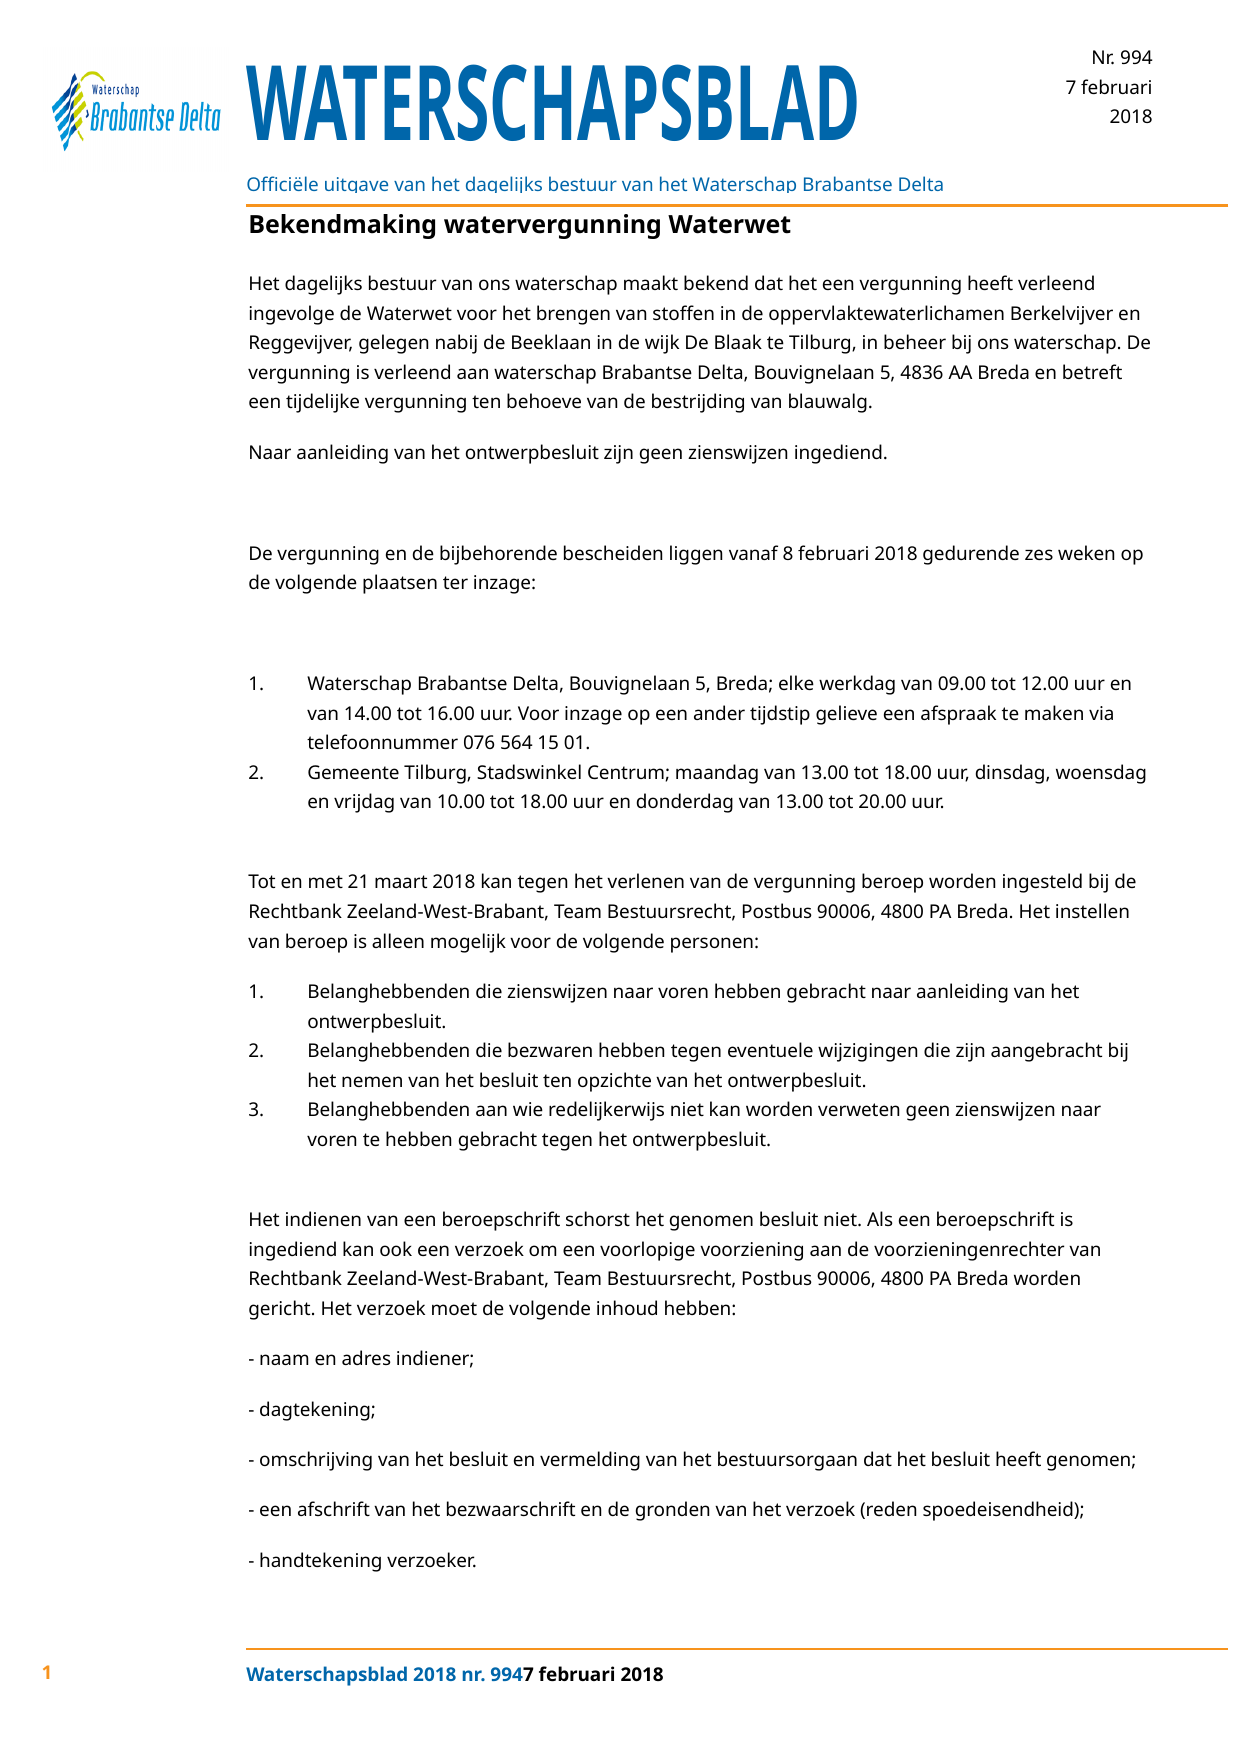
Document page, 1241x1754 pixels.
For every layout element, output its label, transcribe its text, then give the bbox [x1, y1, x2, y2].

list Belanghebbenden die bezwaren hebben tegen eventuele wijzigingen die zijn aangebracht bij het nemen van het besluit ten opzichte van het ontwerpbesluit. [248, 1037, 1152, 1093]
list Gemeente Tilburg, Stadswinkel Centrum; maandag van 13.00 tot 18.00 uur, dinsdag, woensdag en vrijdag van 10.00 tot 18.00 uur en donderdag van 13.00 tot 20.00 uur. [248, 759, 1152, 814]
picture [41, 47, 231, 172]
text - handtekening verzoeker. [248, 1547, 1152, 1573]
text Het indienen van een beroepschrift schorst het genomen besluit niet. Als een beroepschrift is ingediend kan ook een verzoek om een voorlopige voorziening aan de voorzieningenrechter van Rechtbank Zeeland-West-Brabant, Team Bestuursrecht, Postbus 90006, 4800 PA Breda worden gericht. Het verzoek moet de volgende inhoud hebben: [248, 1206, 1152, 1321]
text Naar aanleiding van het ontwerpbesluit zijn geen zienswijzen ingediend. [248, 439, 1152, 465]
list Belanghebbenden die zienswijzen naar voren hebben gebracht naar aanleiding van het ontwerpbesluit. [248, 978, 1152, 1033]
text Tot en met 21 maart 2018 kan tegen het verlenen van de vergunning beroep worden ingesteld bij de Rechtbank Zeeland-West-Brabant, Team Bestuursrecht, Postbus 90006, 4800 PA Breda. Het instellen van beroep is alleen mogelijk voor de volgende personen: [248, 869, 1152, 953]
text - een afschrift van het bezwaarschrift en de gronden van het verzoek (reden spoedeisendheid); [248, 1497, 1152, 1522]
text - omschrijving van het besluit en vermelding van het bestuursorgaan dat het besluit heeft genomen; [248, 1446, 1152, 1472]
list Belanghebbenden aan wie redelijkerwijs niet kan worden verweten geen zienswijzen naar voren te hebben gebracht tegen het ontwerpbesluit. [248, 1097, 1152, 1152]
text De vergunning en de bijbehorende bescheiden liggen vanaf 8 februari 2018 gedurende zes weken op de volgende plaatsen ter inzage: [248, 540, 1152, 595]
text - dagtekening; [248, 1396, 1152, 1421]
list Waterschap Brabantse Delta, Bouvignelaan 5, Breda; elke werkdag van 09.00 tot 12.00 uur en van 14.00 tot 16.00 uur. Voor inzage op een ander tijdstip gelieve een afspraak te maken via telefoonnummer 076 564 15 01. [248, 670, 1152, 755]
text Het dagelijks bestuur van ons waterschap maakt bekend dat het een vergunning heeft verleend ingevolge de Waterwet voor het brengen van stoffen in de oppervlaktewaterlichamen Berkelvijver en Reggevijver, gelegen nabij de Beeklaan in de wijk De Blaak te Tilburg, in beheer bij ons waterschap. De vergunning is verleend aan waterschap Brabantse Delta, Bouvignelaan 5, 4836 AA Breda en betreft een tijdelijke vergunning ten behoeve van de bestrijding van blauwalg. [248, 270, 1152, 414]
text - naam en adres indiener; [248, 1345, 1152, 1371]
text Bekendmaking watervergunning Waterwet [248, 207, 1152, 241]
